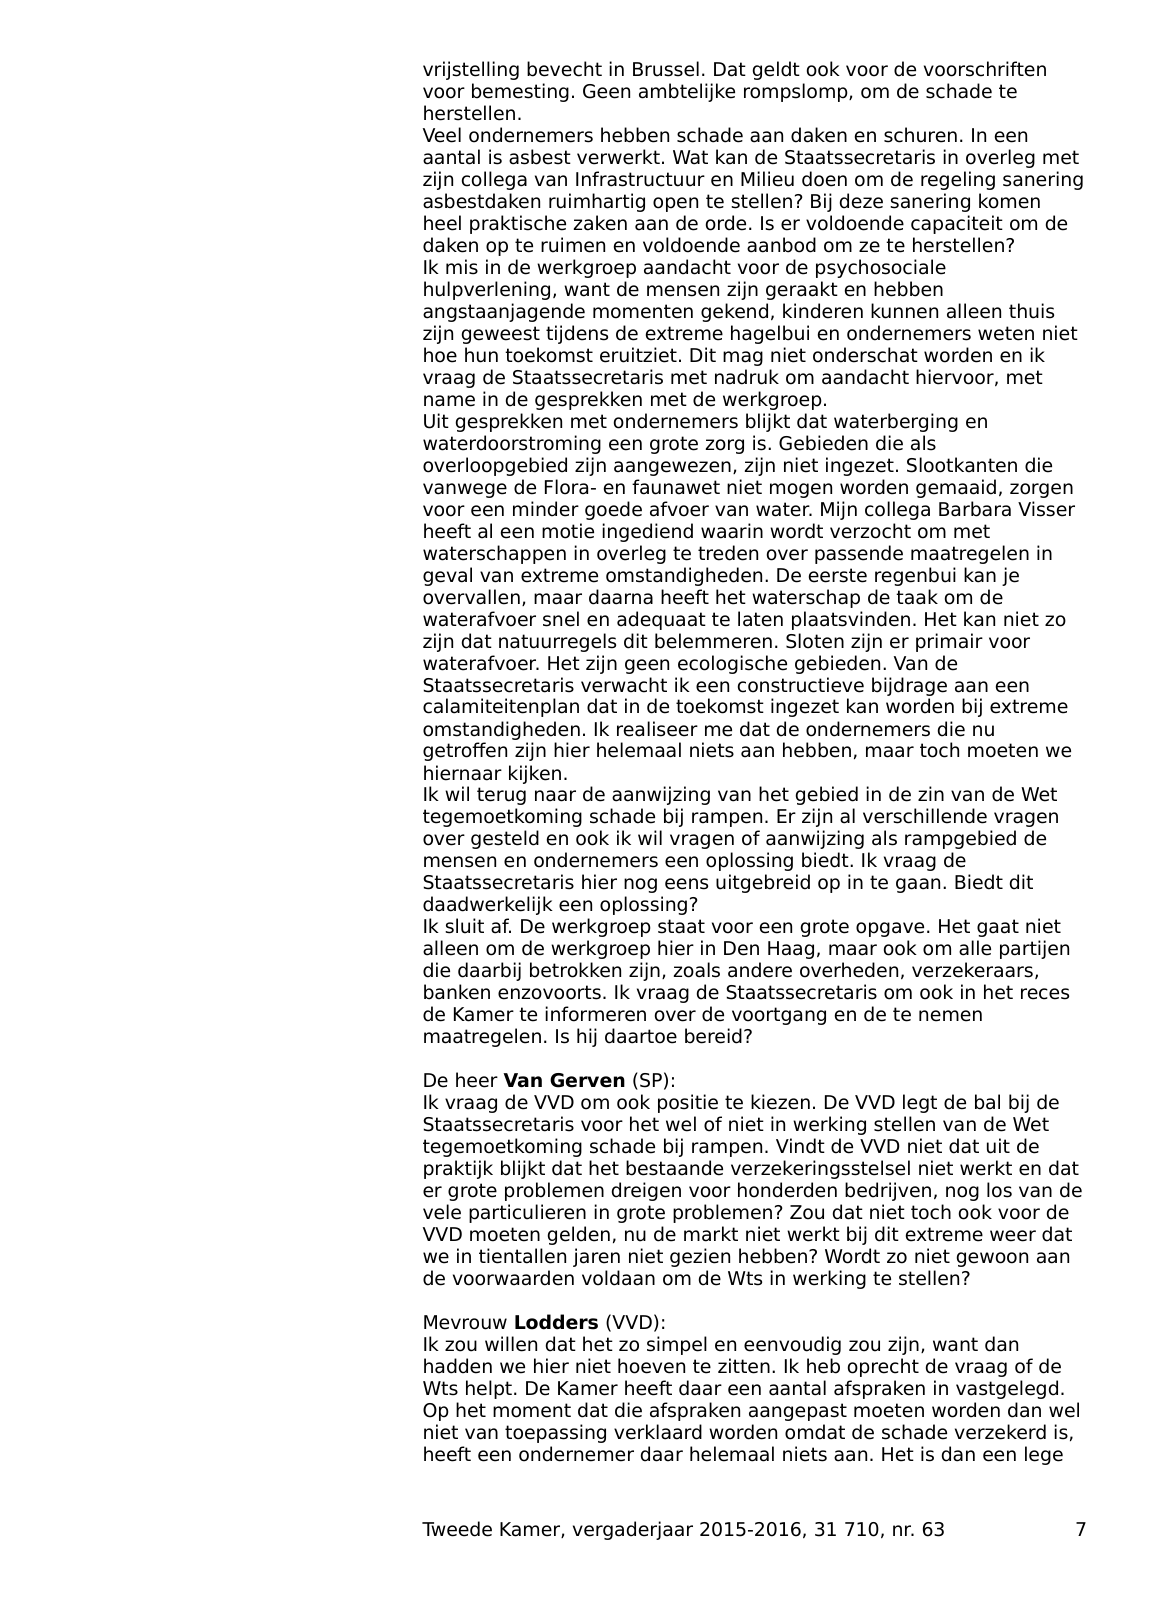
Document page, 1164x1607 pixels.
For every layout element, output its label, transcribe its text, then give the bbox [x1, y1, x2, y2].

text Veel ondernemers hebben schade aan daken en schuren. In een aantal is asbest verwerkt. Wat kan de Staatssecretaris in overleg met zijn collega van Infrastructuur en Milieu doen om de regeling sanering asbestdaken ruimhartig open te stellen? Bij deze sanering komen heel praktische zaken aan de orde. Is er voldoende capaciteit om de daken op te ruimen en voldoende aanbod om ze te herstellen? [422, 125, 1087, 257]
text De heer Van Gerven (SP): [422, 1070, 1087, 1092]
text Ik vraag de VVD om ook positie te kiezen. De VVD legt de bal bij de Staatssecretaris voor het wel of niet in werking stellen van de Wet tegemoetkoming schade bij rampen. Vindt de VVD niet dat uit de praktijk blijkt dat het bestaande verzekeringsstelsel niet werkt en dat er grote problemen dreigen voor honderden bedrijven, nog los van de vele particulieren in grote problemen? Zou dat niet toch ook voor de VVD moeten gelden, nu de markt niet werkt bij dit extreme weer dat we in tientallen jaren niet gezien hebben? Wordt zo niet gewoon aan de voorwaarden voldaan om de Wts in werking te stellen? [422, 1092, 1087, 1290]
text Ik sluit af. De werkgroep staat voor een grote opgave. Het gaat niet alleen om de werkgroep hier in Den Haag, maar ook om alle partijen die daarbij betrokken zijn, zoals andere overheden, verzekeraars, banken enzovoorts. Ik vraag de Staatssecretaris om ook in het reces de Kamer te informeren over de voortgang en de te nemen maatregelen. Is hij daartoe bereid? [422, 916, 1087, 1048]
text Mevrouw Lodders (VVD): [422, 1312, 1087, 1334]
text Ik wil terug naar de aanwijzing van het gebied in de zin van de Wet tegemoetkoming schade bij rampen. Er zijn al verschillende vragen over gesteld en ook ik wil vragen of aanwijzing als rampgebied de mensen en ondernemers een oplossing biedt. Ik vraag de Staatssecretaris hier nog eens uitgebreid op in te gaan. Biedt dit daadwerkelijk een oplossing? [422, 784, 1087, 916]
text vrijstelling bevecht in Brussel. Dat geldt ook voor de voorschriften voor bemesting. Geen ambtelijke rompslomp, om de schade te herstellen. [422, 59, 1087, 125]
text Uit gesprekken met ondernemers blijkt dat waterberging en waterdoorstroming een grote zorg is. Gebieden die als overloopgebied zijn aangewezen, zijn niet ingezet. Slootkanten die vanwege de Flora- en faunawet niet mogen worden gemaaid, zorgen voor een minder goede afvoer van water. Mijn collega Barbara Visser heeft al een motie ingediend waarin wordt verzocht om met waterschappen in overleg te treden over passende maatregelen in geval van extreme omstandigheden. De eerste regenbui kan je overvallen, maar daarna heeft het waterschap de taak om de waterafvoer snel en adequaat te laten plaatsvinden. Het kan niet zo zijn dat natuurregels dit belemmeren. Sloten zijn er primair voor waterafvoer. Het zijn geen ecologische gebieden. Van de Staatssecretaris verwacht ik een constructieve bijdrage aan een calamiteitenplan dat in de toekomst ingezet kan worden bij extreme omstandigheden. Ik realiseer me dat de ondernemers die nu getroffen zijn hier helemaal niets aan hebben, maar toch moeten we hiernaar kijken. [422, 411, 1087, 784]
text Ik zou willen dat het zo simpel en eenvoudig zou zijn, want dan hadden we hier niet hoeven te zitten. Ik heb oprecht de vraag of de Wts helpt. De Kamer heeft daar een aantal afspraken in vastgelegd. Op het moment dat die afspraken aangepast moeten worden dan wel niet van toepassing verklaard worden omdat de schade verzekerd is, heeft een ondernemer daar helemaal niets aan. Het is dan een lege [422, 1334, 1087, 1466]
text Ik mis in de werkgroep aandacht voor de psychosociale hulpverlening, want de mensen zijn geraakt en hebben angstaanjagende momenten gekend, kinderen kunnen alleen thuis zijn geweest tijdens de extreme hagelbui en ondernemers weten niet hoe hun toekomst eruitziet. Dit mag niet onderschat worden en ik vraag de Staatssecretaris met nadruk om aandacht hiervoor, met name in de gesprekken met de werkgroep. [422, 257, 1087, 411]
